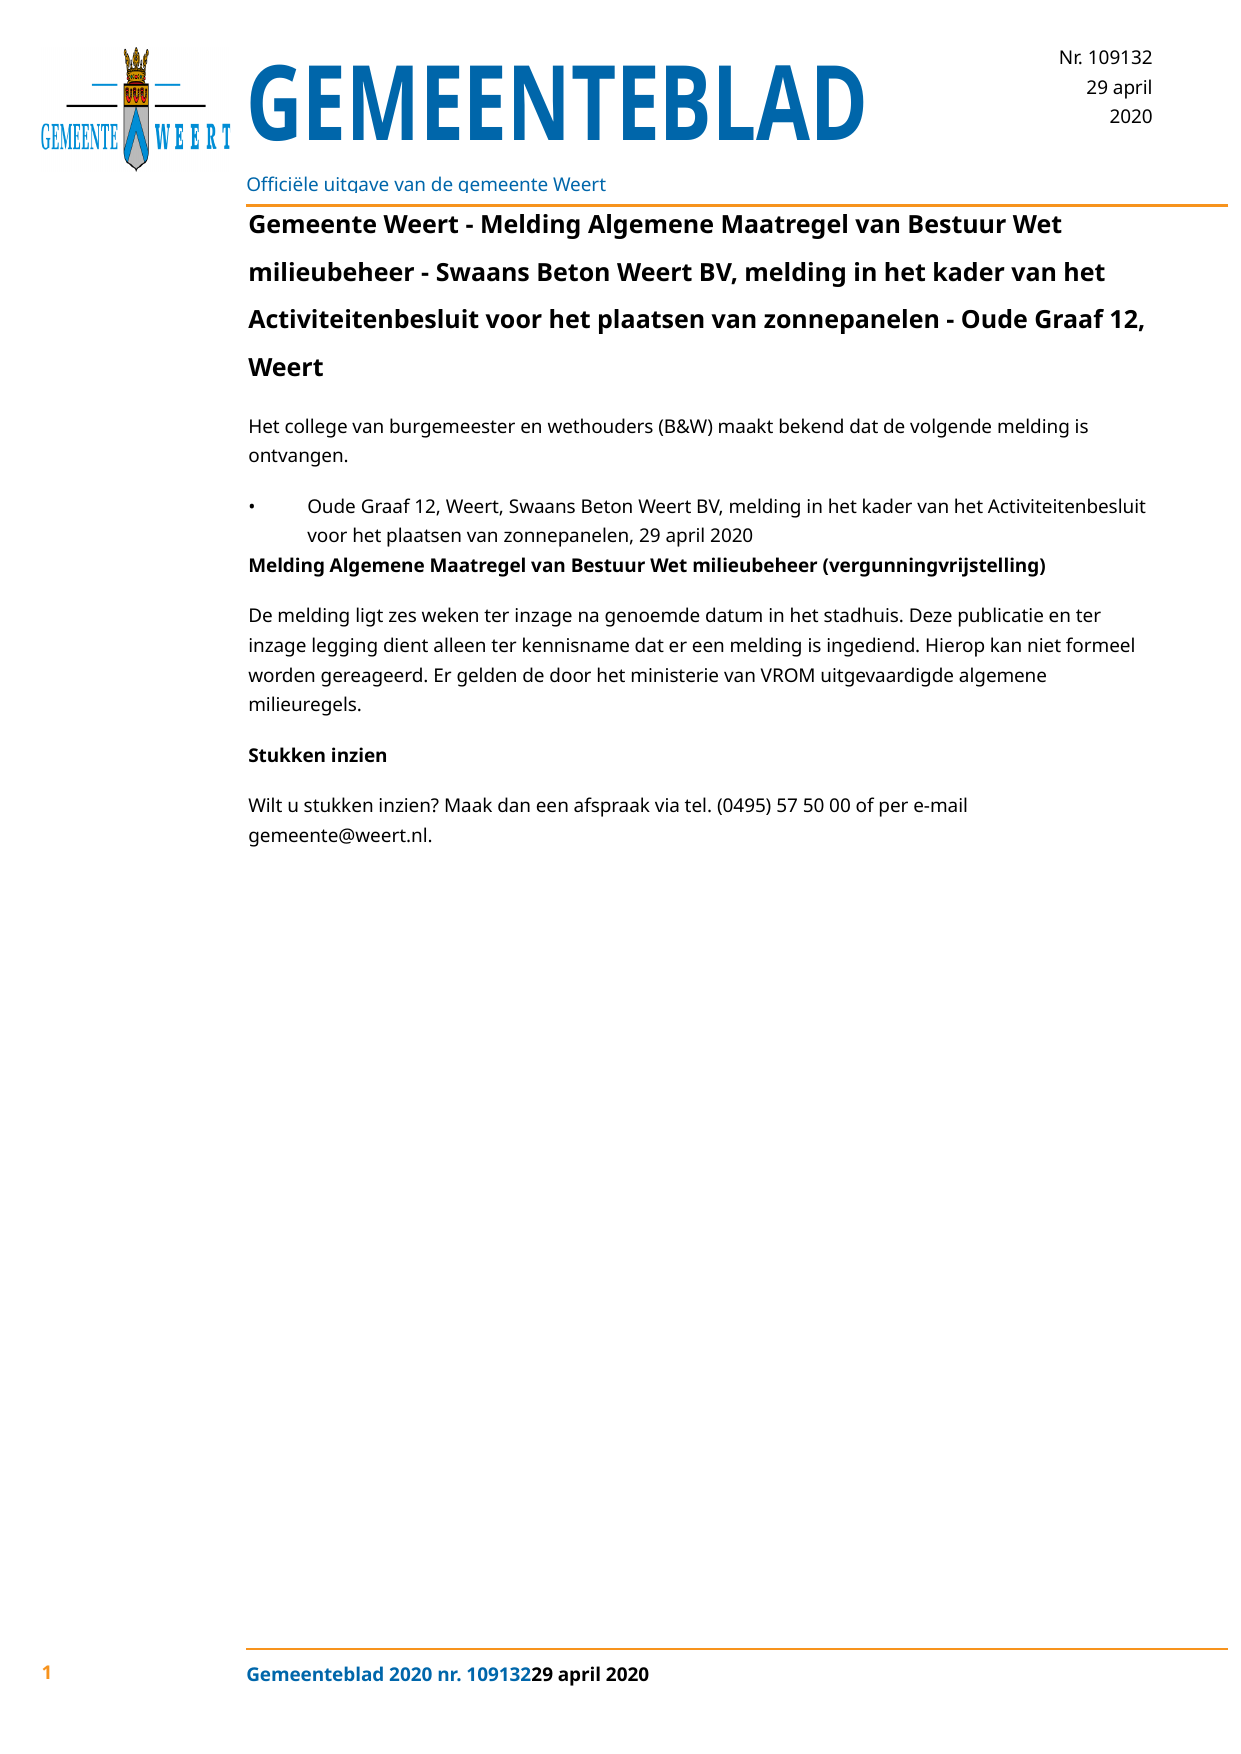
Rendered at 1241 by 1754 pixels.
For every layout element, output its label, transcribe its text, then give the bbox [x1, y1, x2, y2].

text Gemeente Weert - Melding Algemene Maatregel van Bestuur Wet milieubeheer - Swaans Beton Weert BV, melding in het kader van het Activiteitenbesluit voor het plaatsen van zonnepanelen - Oude Graaf 12, Weert [248, 207, 1152, 384]
text Het college van burgemeester en wethouders (B&W) maakt bekend dat de volgende melding is ontvangen. [248, 413, 1152, 468]
text Wilt u stukken inzien? Maak dan een afspraak via tel. (0495) 57 50 00 of per e-mail gemeente@weert.nl. [248, 792, 1152, 848]
text De melding ligt zes weken ter inzage na genoemde datum in het stadhuis. Deze publicatie en ter inzage legging dient alleen ter kennisname dat er een melding is ingediend. Hierop kan niet formeel worden gereageerd. Er gelden de door het ministerie van VROM uitgevaardigde algemene milieuregels. [248, 603, 1152, 717]
text Melding Algemene Maatregel van Bestuur Wet milieubeheer (vergunningvrijstelling) [248, 552, 1152, 578]
picture [41, 47, 231, 172]
text Stukken inzien [248, 742, 1152, 768]
list Oude Graaf 12, Weert, Swaans Beton Weert BV, melding in het kader van het Activiteitenbesluit voor het plaatsen van zonnepanelen, 29 april 2020 [248, 493, 1152, 548]
